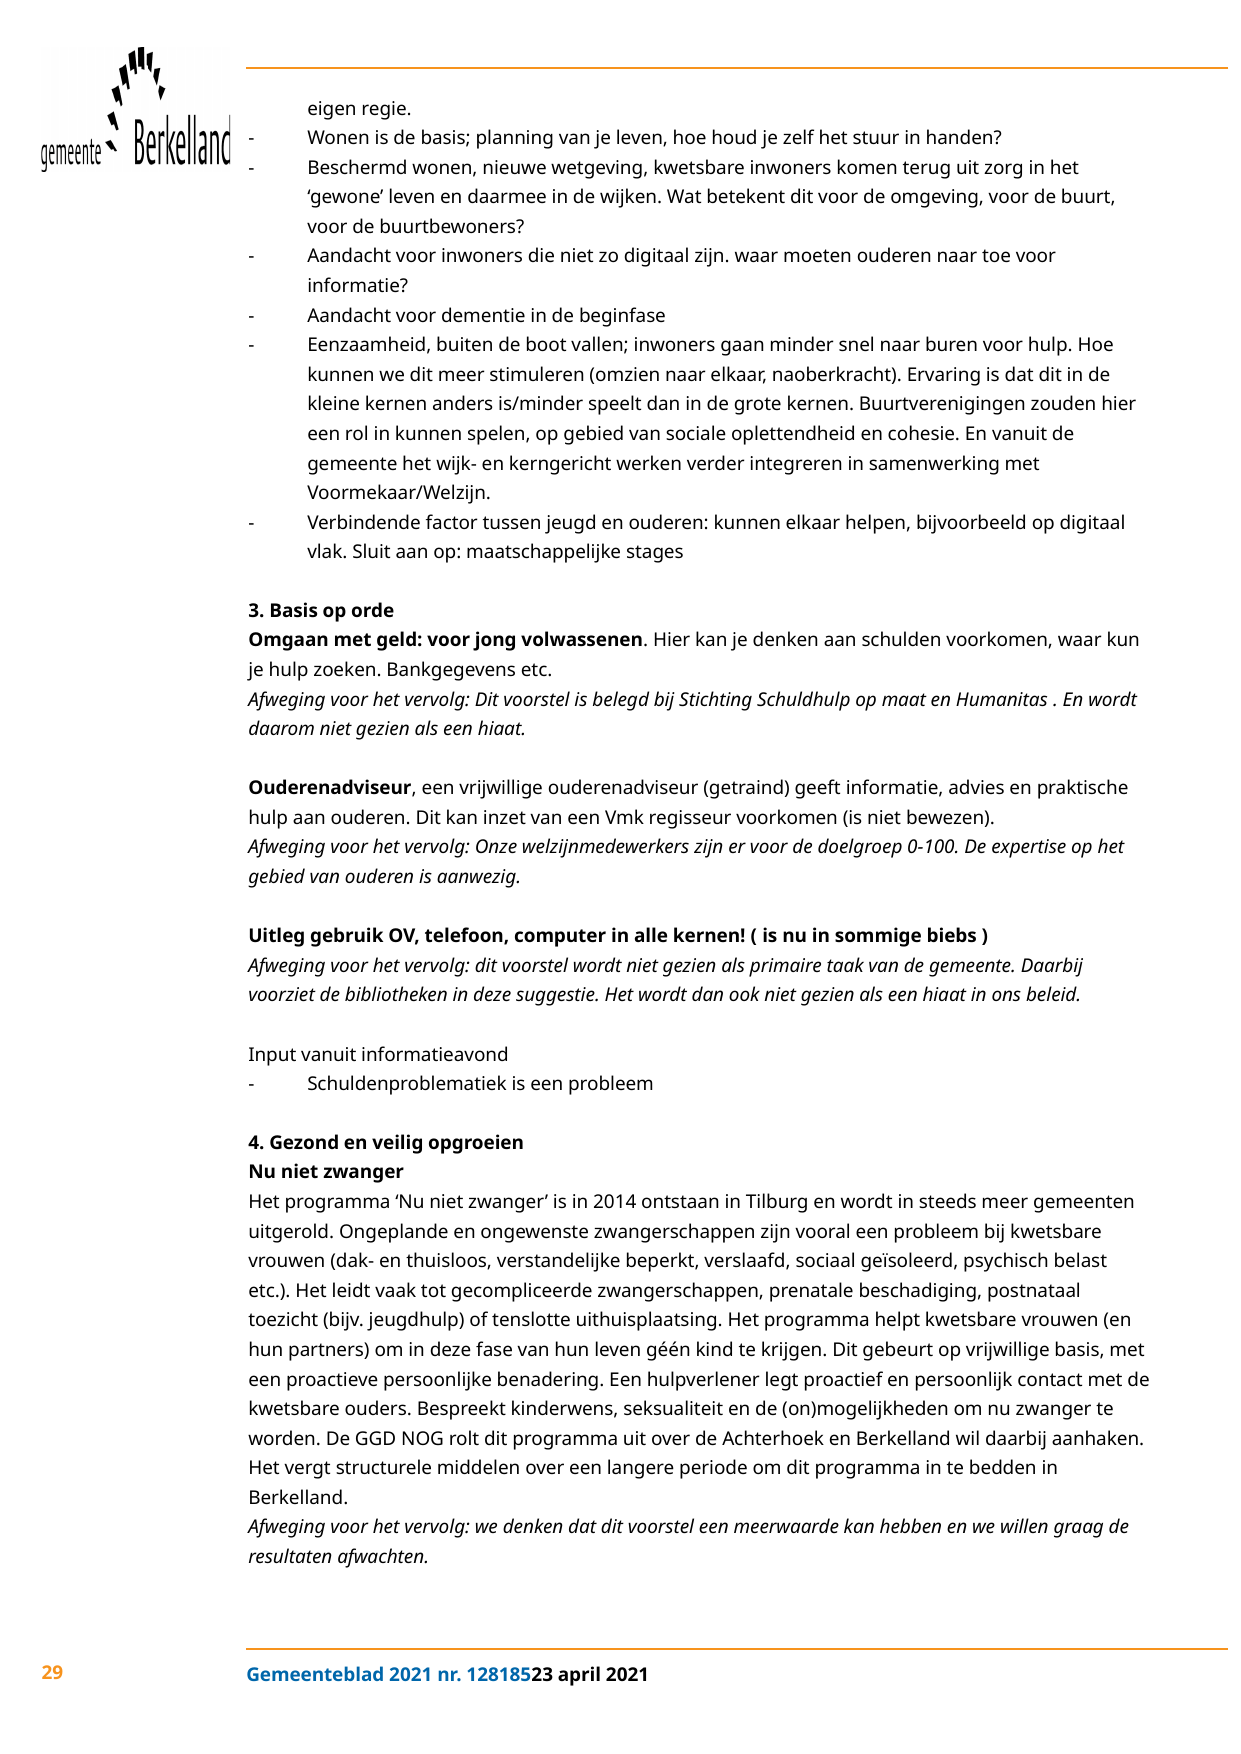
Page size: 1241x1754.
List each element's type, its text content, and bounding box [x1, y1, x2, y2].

text 4. Gezond en veilig opgroeien [248, 1129, 1152, 1155]
text 3. Basis op orde [248, 597, 1152, 623]
text Uitleg gebruik OV, telefoon, computer in alle kernen! ( is nu in sommige biebs ) [248, 922, 1152, 948]
text Het programma ‘Nu niet zwanger’ is in 2014 ontstaan in Tilburg en wordt in steeds meer gemeenten uitgerold. Ongeplande en ongewenste zwangerschappen zijn vooral een probleem bij kwetsbare vrouwen (dak- en thuisloos, verstandelijke beperkt, verslaafd, sociaal geïsoleerd, psychisch belast etc.). Het leidt vaak tot gecompliceerde zwangerschappen, prenatale beschadiging, postnataal toezicht (bijv. jeugdhulp) of tenslotte uithuisplaatsing. Het programma helpt kwetsbare vrouwen (en hun partners) om in deze fase van hun leven géén kind te krijgen. Dit gebeurt op vrijwillige basis, met een proactieve persoonlijke benadering. Een hulpverlener legt proactief en persoonlijk contact met de kwetsbare ouders. Bespreekt kinderwens, seksualiteit en de (on)mogelijkheden om nu zwanger te worden. De GGD NOG rolt dit programma uit over de Achterhoek en Berkelland wil daarbij aanhaken. Het vergt structurele middelen over een langere periode om dit programma in te bedden in Berkelland. [248, 1188, 1152, 1510]
text Afweging voor het vervolg: Onze welzijnmedewerkers zijn er voor de doelgroep 0-100. De expertise op het gebied van ouderen is aanwezig. [248, 834, 1152, 889]
picture [41, 47, 231, 172]
text Afweging voor het vervolg: dit voorstel wordt niet gezien als primaire taak van de gemeente. Daarbij voorziet de bibliotheken in deze suggestie. Het wordt dan ook niet gezien als een hiaat in ons beleid. [248, 952, 1152, 1007]
text Omgaan met geld: voor jong volwassenen. Hier kan je denken aan schulden voorkomen, waar kun je hulp zoeken. Bankgegevens etc. [248, 627, 1152, 682]
table_header eigen regie. Wonen is de basis; planning van je leven, hoe houd je zelf het stuur in handen? Beschermd wonen, nieuwe wetgeving, kwetsbare inwoners komen terug uit zorg in het ‘gewone’ leven en daarmee in de wijken. Wat betekent dit voor de omgeving, voor de buurt, voor de buurtbewoners? Aandacht voor inwoners die niet zo digitaal zijn. waar moeten ouderen naar toe voor informatie? Aandacht voor dementie in de beginfase Eenzaamheid, buiten de boot vallen; inwoners gaan minder snel naar buren voor hulp. Hoe kunnen we dit meer stimuleren (omzien naar elkaar, naoberkracht). Ervaring is dat dit in de kleine kernen anders is/minder speelt dan in de grote kernen. Buurtverenigingen zouden hier een rol in kunnen spelen, op gebied van sociale oplettendheid en cohesie. En vanuit de gemeente het wijk- en kerngericht werken verder integreren in samenwerking met Voormekaar/Welzijn. Verbindende factor tussen jeugd en ouderen: kunnen elkaar helpen, bijvoorbeeld op digitaal vlak. Sluit aan op: maatschappelijke stages [248, 95, 1152, 564]
text Afweging voor het vervolg: Dit voorstel is belegd bij Stichting Schuldhulp op maat en Humanitas . En wordt daarom niet gezien als een hiaat. [248, 686, 1152, 741]
table_header Input vanuit informatieavond Schuldenproblematiek is een probleem [248, 1041, 1152, 1096]
text Ouderenadviseur, een vrijwillige ouderenadviseur (getraind) geeft informatie, advies en praktische hulp aan ouderen. Dit kan inzet van een Vmk regisseur voorkomen (is niet bewezen). [248, 774, 1152, 830]
text Afweging voor het vervolg: we denken dat dit voorstel een meerwaarde kan hebben en we willen graag de resultaten afwachten. [248, 1514, 1152, 1569]
text Nu niet zwanger [248, 1159, 1152, 1184]
